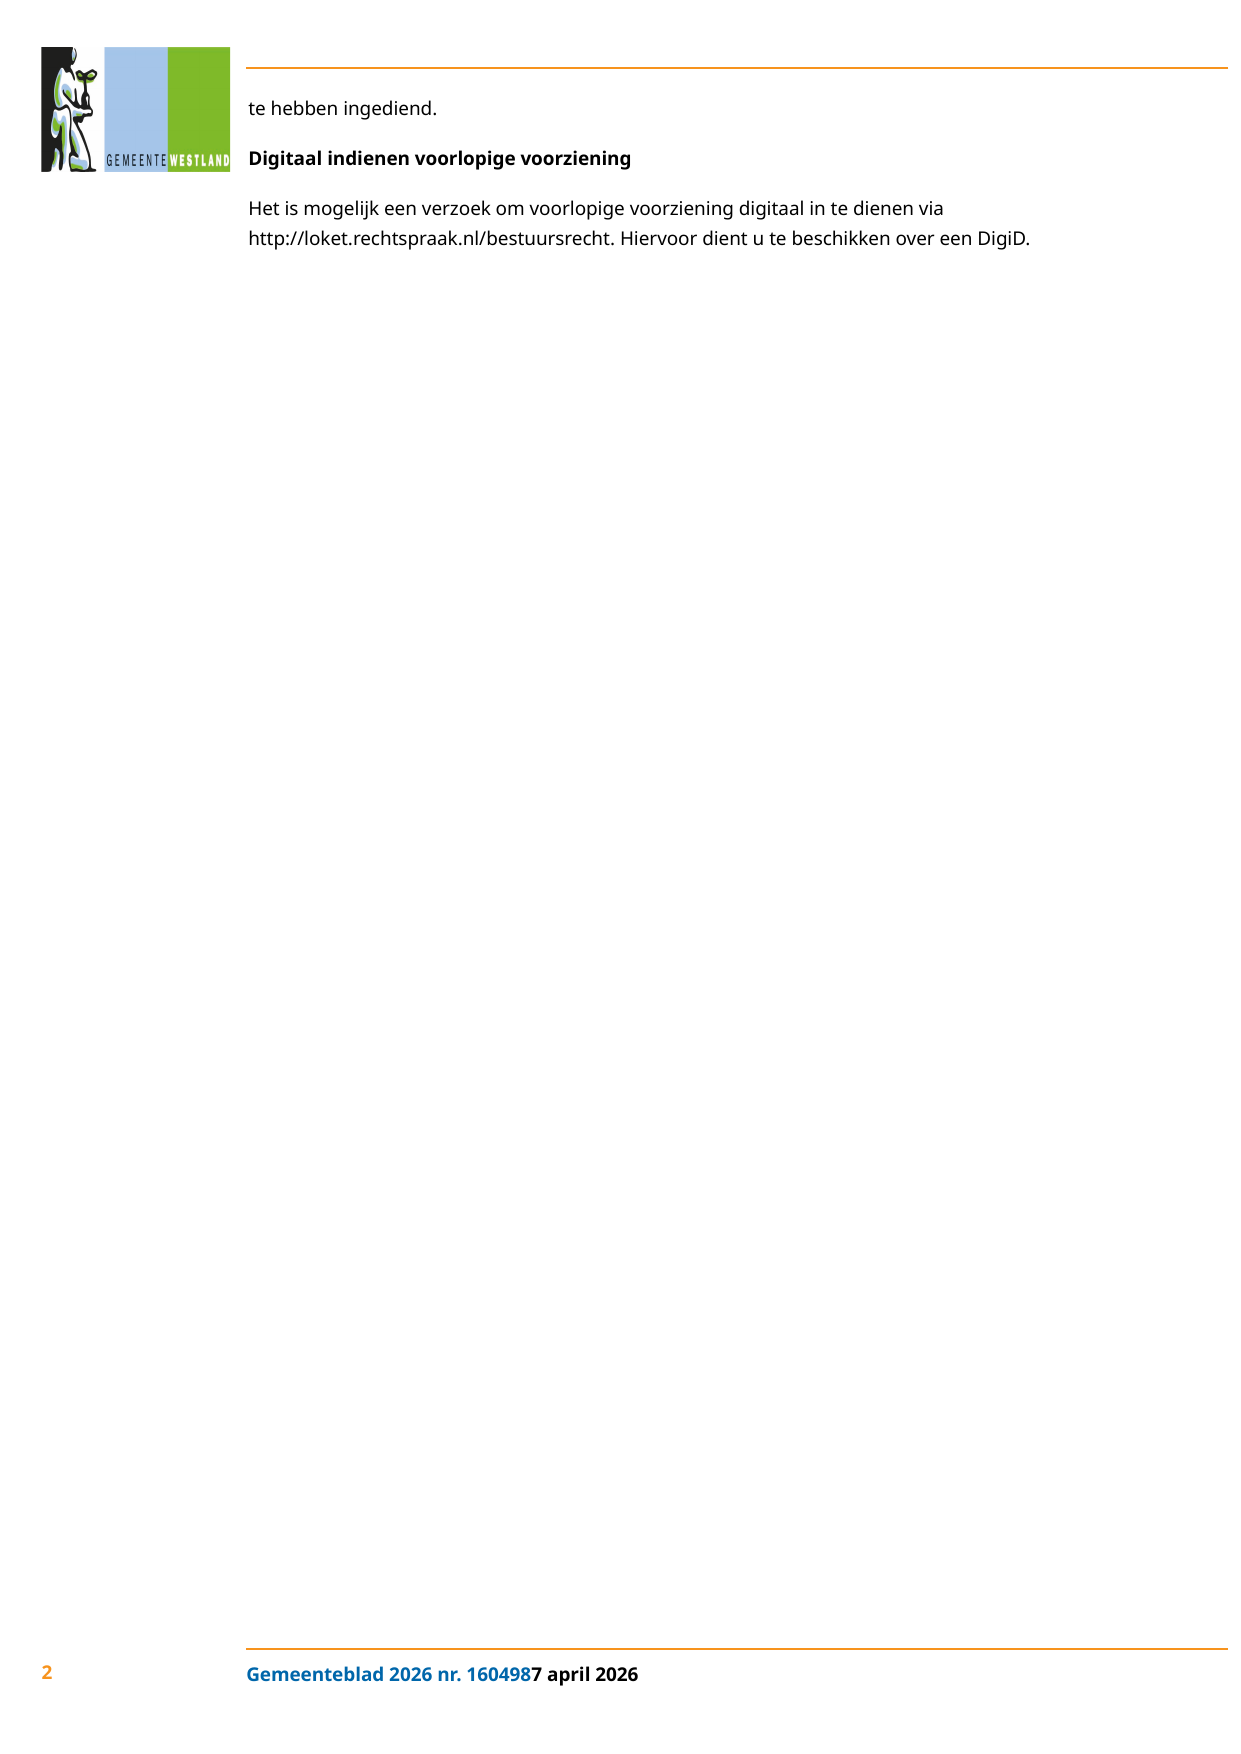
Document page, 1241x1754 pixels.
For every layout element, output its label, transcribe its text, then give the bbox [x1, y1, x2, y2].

picture [41, 47, 231, 172]
text Digitaal indienen voorlopige voorziening [248, 145, 1152, 171]
text Het is mogelijk een verzoek om voorlopige voorziening digitaal in te dienen via http://loket.rechtspraak.nl/bestuursrecht. Hiervoor dient u te beschikken over een DigiD. [248, 196, 1152, 251]
text te hebben ingediend. [248, 95, 1152, 121]
